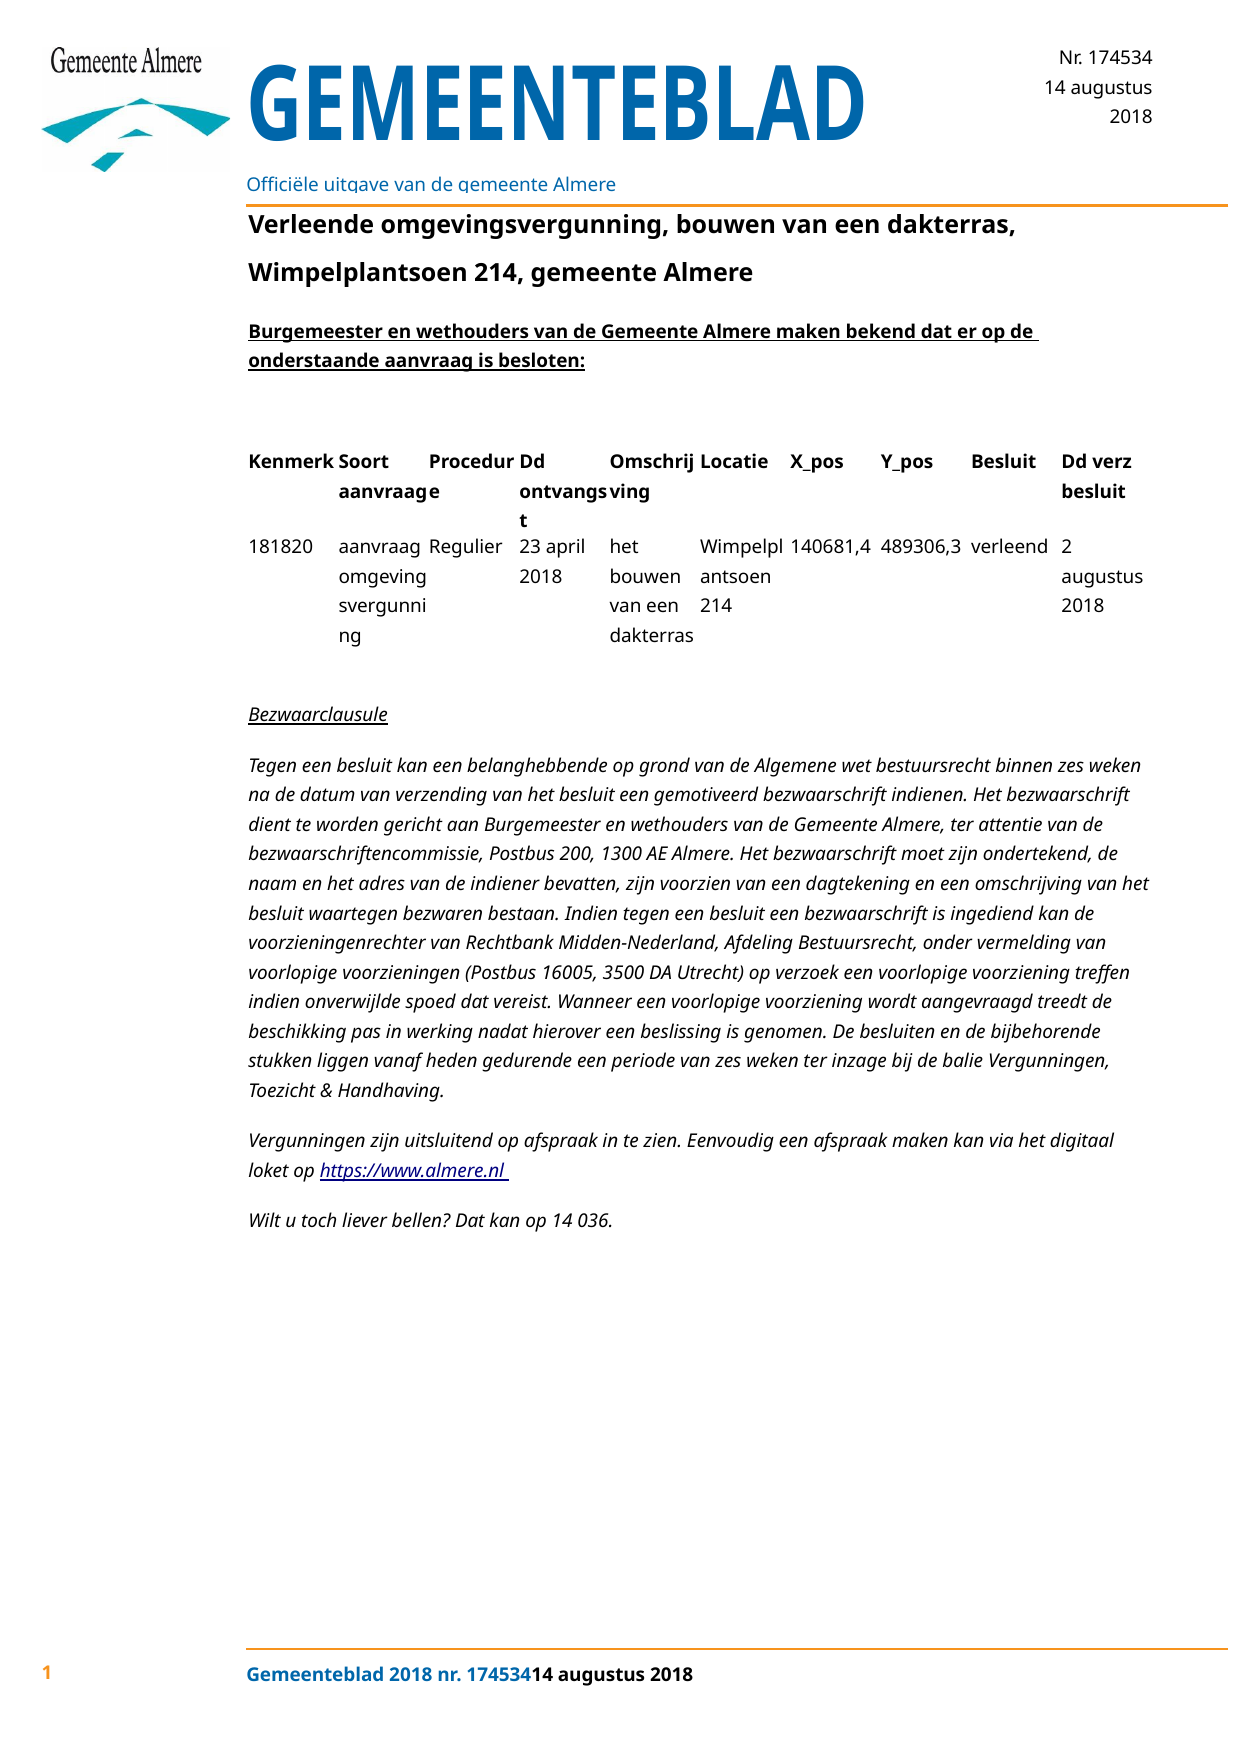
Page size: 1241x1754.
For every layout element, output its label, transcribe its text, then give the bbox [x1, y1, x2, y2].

text Verleende omgevingsvergunning, bouwen van een dakterras, Wimpelplantsoen 214, gemeente Almere [248, 207, 1152, 288]
table_header Y_pos [881, 449, 971, 533]
table_cell 489306,3 [881, 533, 971, 648]
table_header Kenmerk [248, 449, 338, 533]
table_cell 23 april 2018 [519, 533, 609, 648]
text Burgemeester en wethouders van de Gemeente Almere maken bekend dat er op de onderstaande aanvraag is besloten: [248, 318, 1152, 373]
table_cell Wimpelplantsoen 214 [700, 533, 790, 648]
text Bezwaarclausule [248, 701, 1152, 727]
table_header Soort aanvraag [338, 449, 429, 533]
table_cell het bouwen van een dakterras [609, 533, 700, 648]
table_header Procedure [429, 449, 519, 533]
text Wilt u toch liever bellen? Dat kan op 14 036. [248, 1208, 1152, 1233]
text Tegen een besluit kan een belanghebbende op grond van de Algemene wet bestuursrecht binnen zes weken na de datum van verzending van het besluit een gemotiveerd bezwaarschrift indienen. Het bezwaarschrift dient te worden gericht aan Burgemeester en wethouders van de Gemeente Almere, ter attentie van de bezwaarschriftencommissie, Postbus 200, 1300 AE Almere. Het bezwaarschrift moet zijn ondertekend, de naam en het adres van de indiener bevatten, zijn voorzien van een dagtekening en een omschrijving van het besluit waartegen bezwaren bestaan. Indien tegen een besluit een bezwaarschrift is ingediend kan de voorzieningenrechter van Rechtbank Midden-Nederland, Afdeling Bestuursrecht, onder vermelding van voorlopige voorzieningen (Postbus 16005, 3500 DA Utrecht) op verzoek een voorlopige voorziening treffen indien onverwijlde spoed dat vereist. Wanneer een voorlopige voorziening wordt aangevraagd treedt de beschikking pas in werking nadat hierover een beslissing is genomen. De besluiten en de bijbehorende stukken liggen vanaf heden gedurende een periode van zes weken ter inzage bij de balie Vergunningen, Toezicht & Handhaving. [248, 752, 1152, 1103]
picture [41, 47, 231, 172]
table_header Dd ontvangst [519, 449, 609, 533]
table_cell verleend [971, 533, 1061, 648]
table_cell aanvraag omgevingsvergunning [338, 533, 429, 648]
text Vergunningen zijn uitsluitend op afspraak in te zien. Eenvoudig een afspraak maken kan via het digitaal loket op https://www.almere.nl [248, 1128, 1152, 1183]
table_header Locatie [700, 449, 790, 533]
table_header Dd verz besluit [1061, 449, 1152, 533]
table_cell 2 augustus 2018 [1061, 533, 1152, 648]
table_cell Regulier [429, 533, 519, 648]
table_header X_pos [790, 449, 881, 533]
table_header Besluit [971, 449, 1061, 533]
table_cell 140681,4 [790, 533, 881, 648]
table_cell 181820 [248, 533, 338, 648]
table_header Omschrijving [609, 449, 700, 533]
